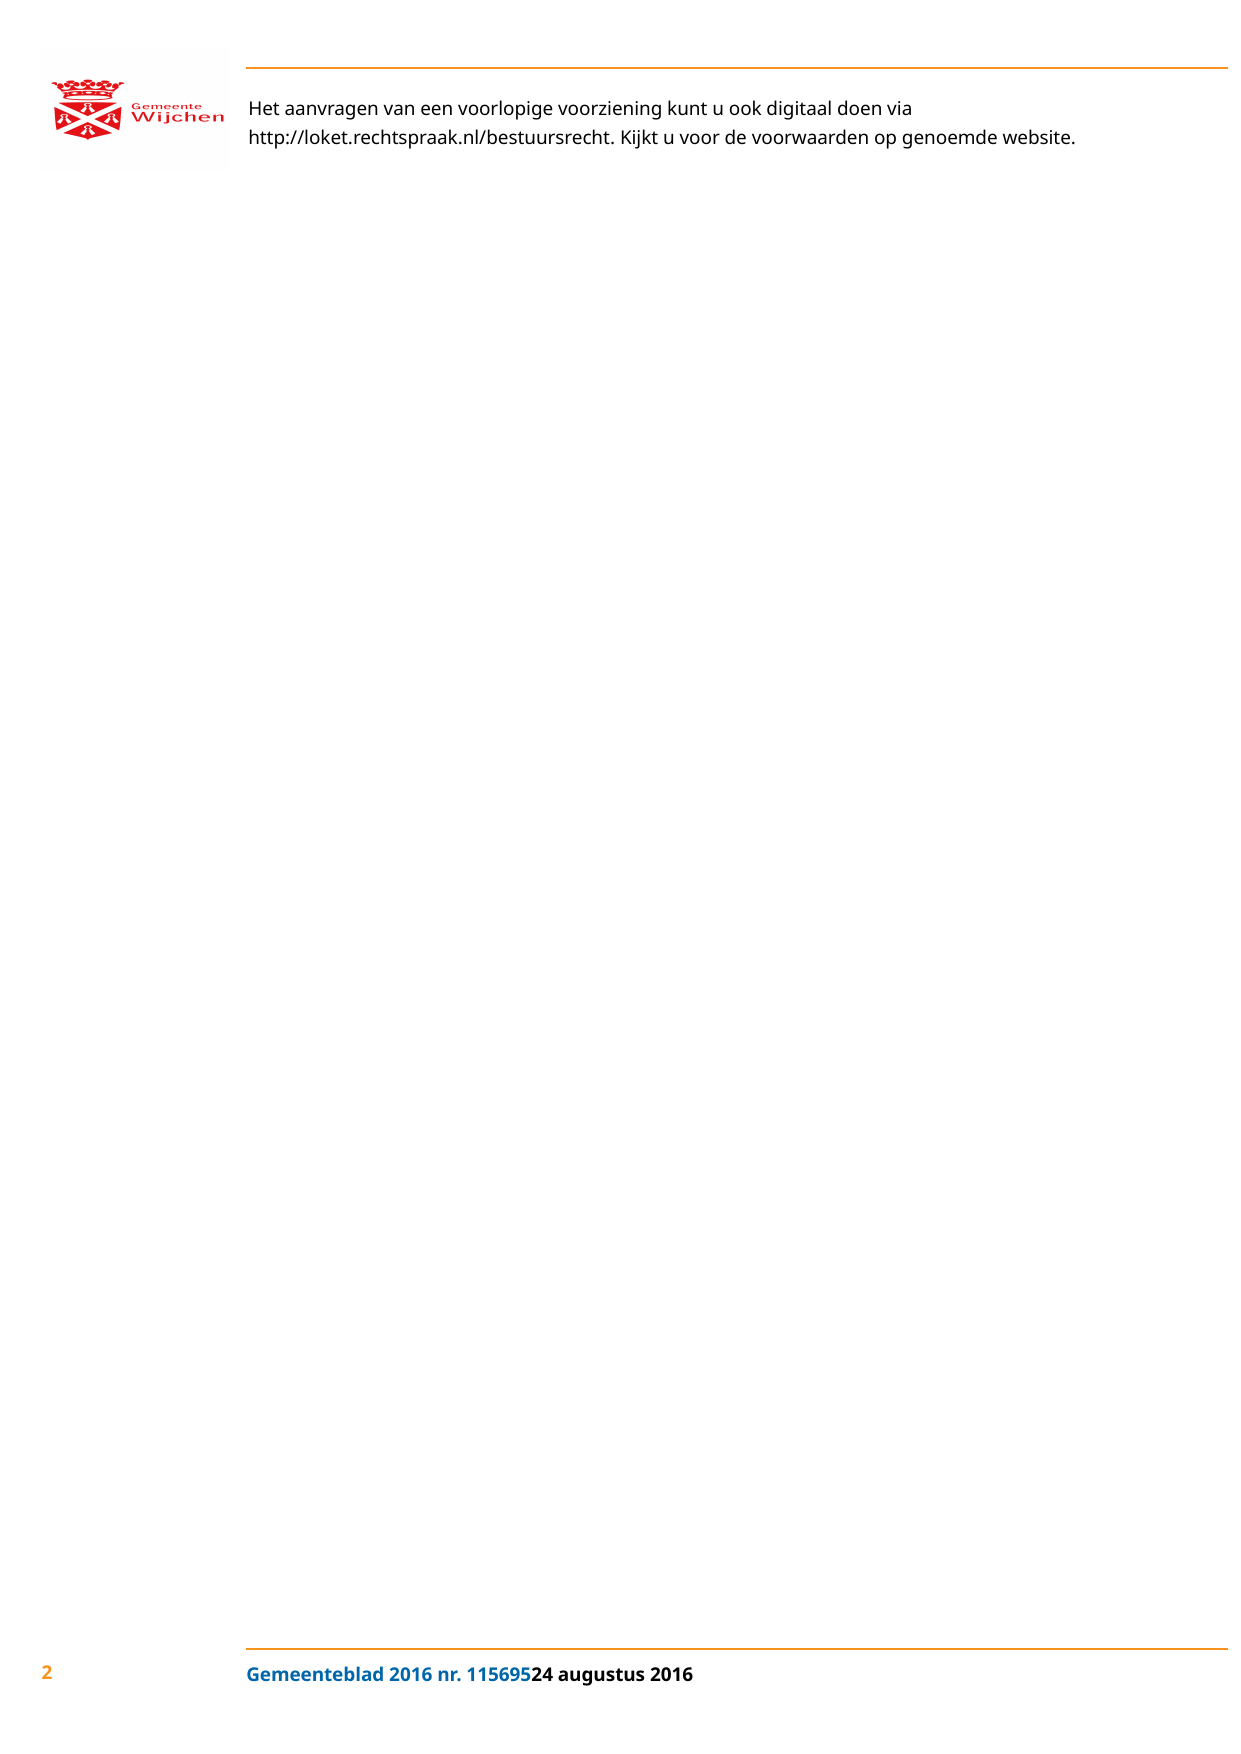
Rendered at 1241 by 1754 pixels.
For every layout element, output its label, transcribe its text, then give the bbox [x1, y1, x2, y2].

picture [41, 47, 231, 172]
text Het aanvragen van een voorlopige voorziening kunt u ook digitaal doen via http://loket.rechtspraak.nl/bestuursrecht. Kijkt u voor de voorwaarden op genoemde website. [248, 95, 1152, 150]
